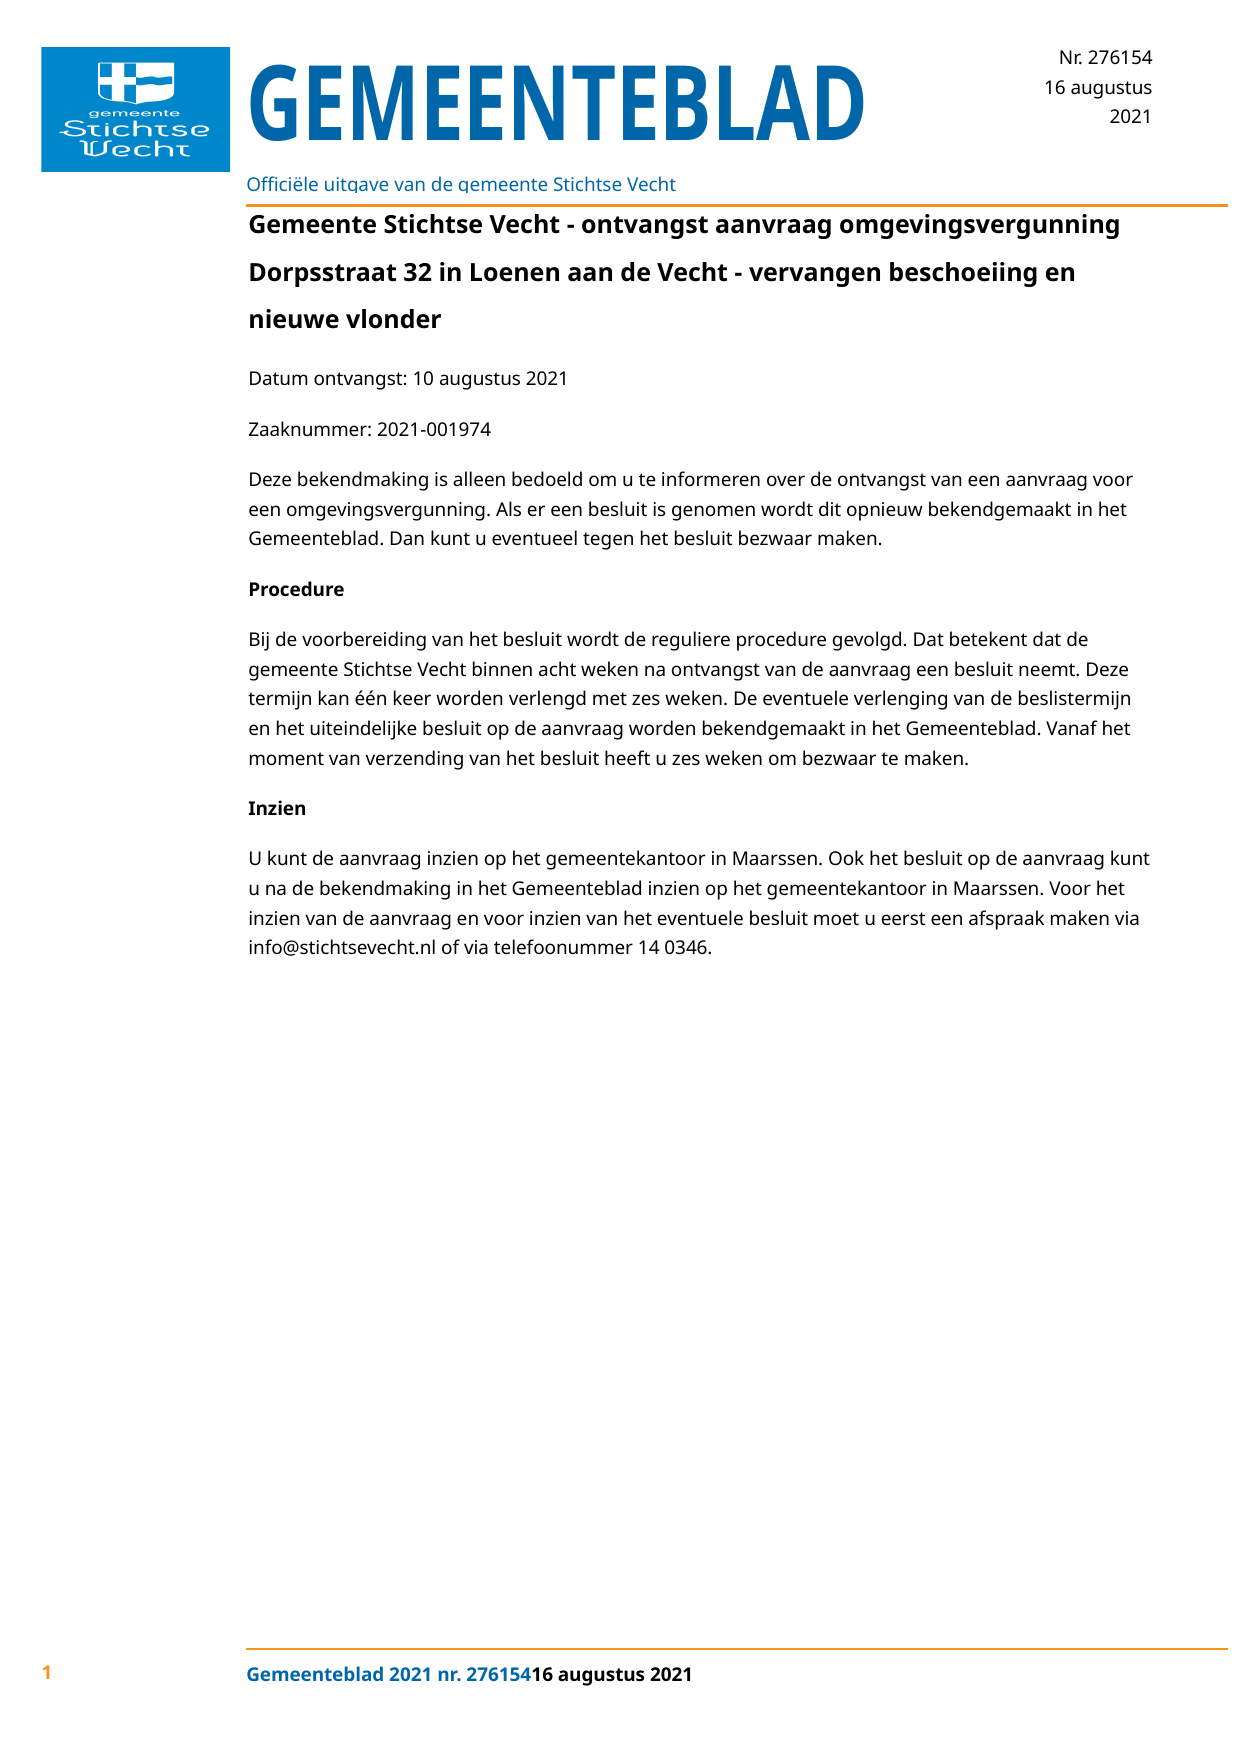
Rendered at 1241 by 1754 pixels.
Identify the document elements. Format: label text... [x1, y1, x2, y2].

text Inzien [248, 795, 1152, 821]
text Gemeente Stichtse Vecht - ontvangst aanvraag omgevingsvergunning Dorpsstraat 32 in Loenen aan de Vecht - vervangen beschoeiing en nieuwe vlonder [248, 207, 1152, 336]
text Deze bekendmaking is alleen bedoeld om u te informeren over de ontvangst van een aanvraag voor een omgevingsvergunning. Als er een besluit is genomen wordt dit opnieuw bekendgemaakt in het Gemeenteblad. Dan kunt u eventueel tegen het besluit bezwaar maken. [248, 466, 1152, 551]
text Zaaknummer: 2021-001974 [248, 416, 1152, 442]
text Procedure [248, 576, 1152, 602]
picture [137, 63, 174, 103]
text U kunt de aanvraag inzien op het gemeentekantoor in Maarssen. Ook het besluit op de aanvraag kunt u na de bekendmaking in het Gemeenteblad inzien op het gemeentekantoor in Maarssen. Voor het inzien van de aanvraag en voor inzien van het eventuele besluit moet u eerst een afspraak maken via info@stichtsevecht.nl of via telefoonummer 14 0346. [248, 846, 1152, 960]
picture [99, 63, 135, 101]
text Bij de voorbereiding van het besluit wordt de reguliere procedure gevolgd. Dat betekent dat de gemeente Stichtse Vecht binnen acht weken na ontvangst van de aanvraag een besluit neemt. Deze termijn kan één keer worden verlengd met zes weken. De eventuele verlenging van de beslistermijn en het uiteindelijke besluit op de aanvraag worden bekendgemaakt in het Gemeenteblad. Vanaf het moment van verzending van het besluit heeft u zes weken om bezwaar te maken. [248, 626, 1152, 770]
text Datum ontvangst: 10 augustus 2021 [248, 366, 1152, 391]
